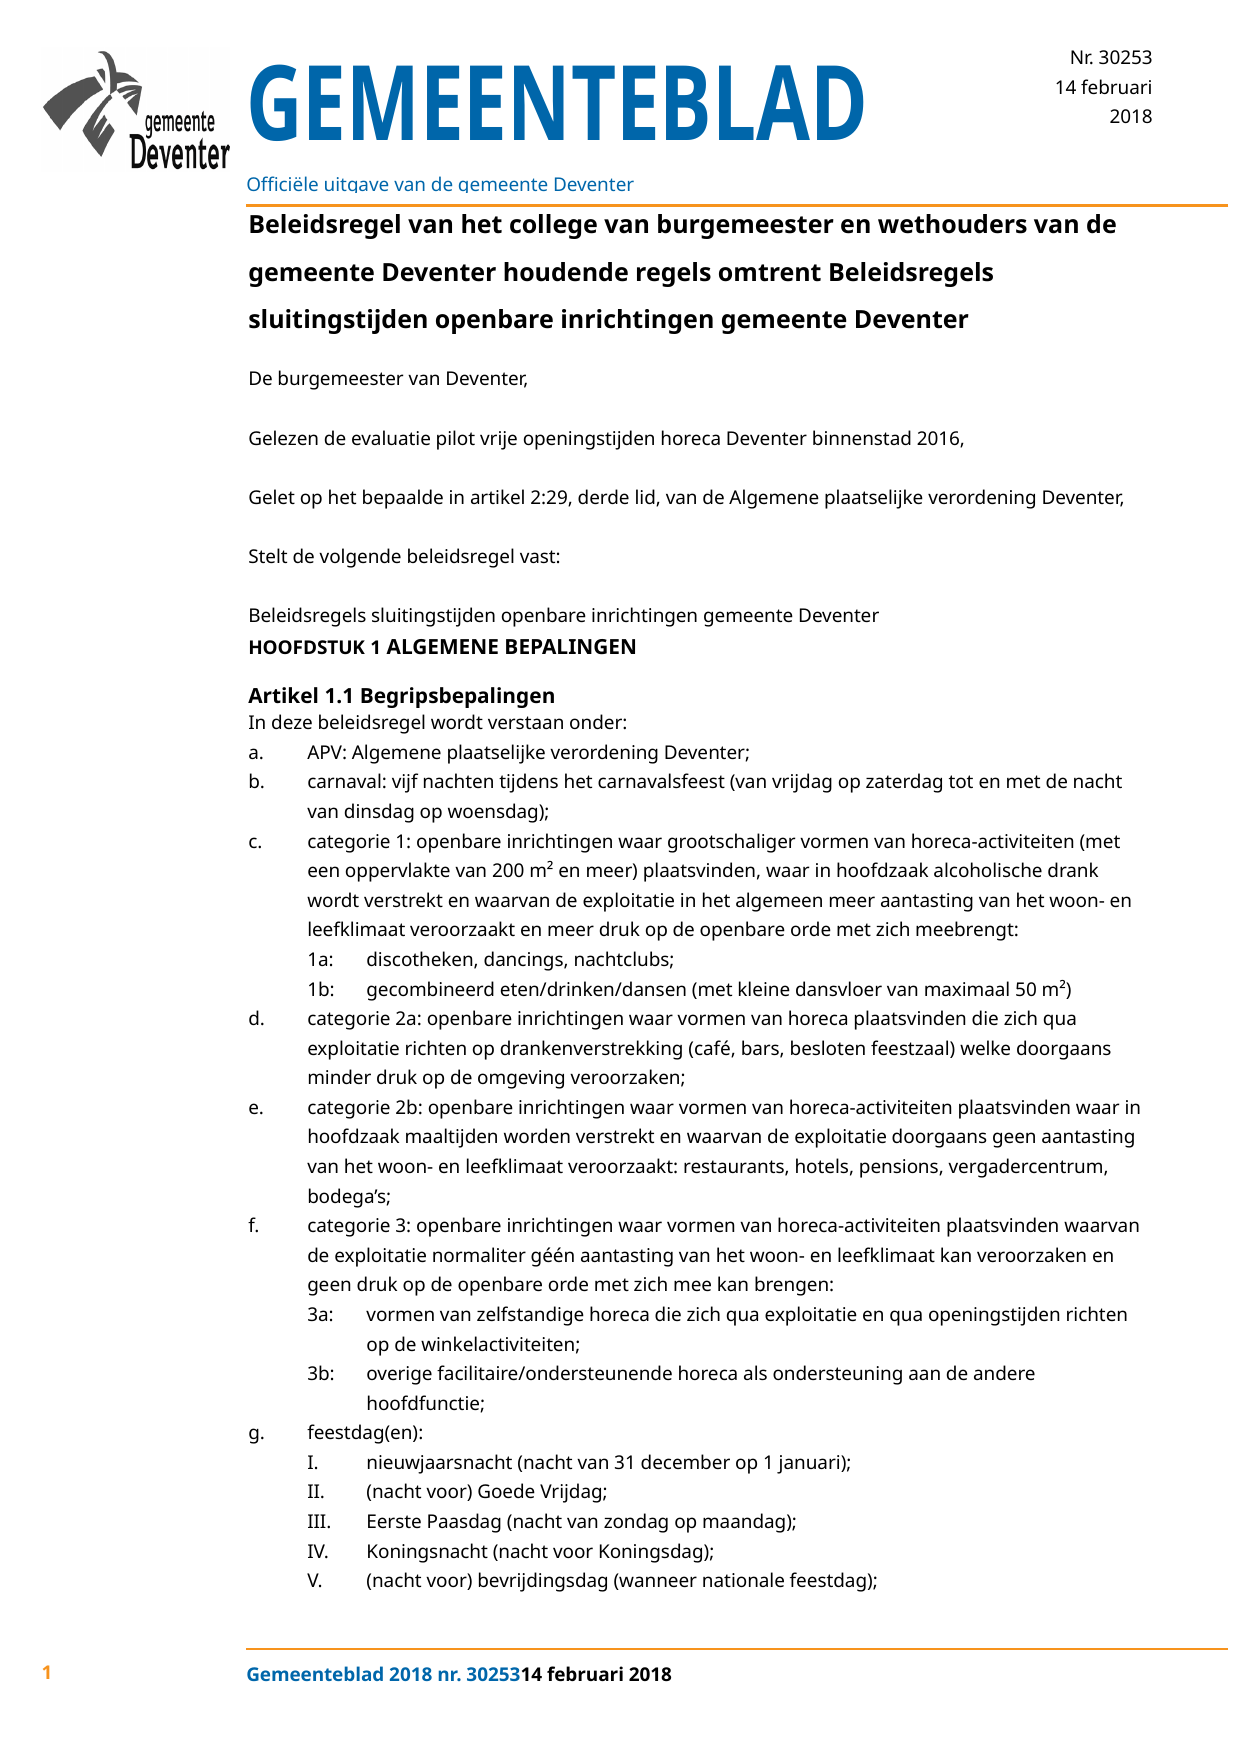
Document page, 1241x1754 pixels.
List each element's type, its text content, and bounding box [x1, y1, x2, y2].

list carnaval: vijf nachten tijdens het carnavalsfeest (van vrijdag op zaterdag tot en met de nacht van dinsdag op woensdag); [248, 769, 1152, 824]
text Beleidsregels sluitingstijden openbare inrichtingen gemeente Deventer [248, 602, 1152, 628]
list categorie 2a: openbare inrichtingen waar vormen van horeca plaatsvinden die zich qua exploitatie richten op drankenverstrekking (café, bars, besloten feestzaal) welke doorgaans minder druk op de omgeving veroorzaken; [248, 1005, 1152, 1090]
list categorie 3: openbare inrichtingen waar vormen van horeca-activiteiten plaatsvinden waarvan de exploitatie normaliter géén aantasting van het woon- en leefklimaat kan veroorzaken en geen druk op de openbare orde met zich mee kan brengen: [248, 1212, 1152, 1297]
text Gelezen de evaluatie pilot vrije openingstijden horeca Deventer binnenstad 2016, [248, 425, 1152, 450]
text HOOFDSTUK 1 ALGEMENE BEPALINGEN [248, 632, 1152, 660]
list APV: Algemene plaatselijke verordening Deventer; [248, 739, 1152, 765]
list vormen van zelfstandige horeca die zich qua exploitatie en qua openingstijden richten op de winkelactiviteiten; [307, 1301, 1152, 1356]
list nieuwjaarsnacht (nacht van 31 december op 1 januari); [307, 1449, 1152, 1475]
text De burgemeester van Deventer, [248, 366, 1152, 391]
list categorie 1: openbare inrichtingen waar grootschaliger vormen van horeca-activiteiten (met een oppervlakte van 200 m² en meer) plaatsvinden, waar in hoofdzaak alcoholische drank wordt verstrekt en waarvan de exploitatie in het algemeen meer aantasting van het woon- en leefklimaat veroorzaakt en meer druk op de openbare orde met zich meebrengt: [248, 828, 1152, 942]
list (nacht voor) Goede Vrijdag; [307, 1479, 1152, 1504]
list Eerste Paasdag (nacht van zondag op maandag); [307, 1508, 1152, 1534]
list feestdag(en): [248, 1419, 1152, 1445]
list categorie 2b: openbare inrichtingen waar vormen van horeca-activiteiten plaatsvinden waar in hoofdzaak maaltijden worden verstrekt en waarvan de exploitatie doorgaans geen aantasting van het woon- en leefklimaat veroorzaakt: restaurants, hotels, pensions, vergadercentrum, bodega’s; [248, 1094, 1152, 1208]
text Beleidsregel van het college van burgemeester en wethouders van de gemeente Deventer houdende regels omtrent Beleidsregels sluitingstijden openbare inrichtingen gemeente Deventer [248, 207, 1152, 336]
list overige facilitaire/ondersteunende horeca als ondersteuning aan de andere hoofdfunctie; [307, 1360, 1152, 1416]
list Koningsnacht (nacht voor Koningsdag); [307, 1538, 1152, 1563]
text In deze beleidsregel wordt verstaan onder: [248, 709, 1152, 735]
picture [41, 47, 231, 172]
list discotheken, dancings, nachtclubs; [307, 946, 1152, 972]
list gecombineerd eten/drinken/dansen (met kleine dansvloer van maximaal 50 m²) [307, 976, 1152, 1001]
text Stelt de volgende beleidsregel vast: [248, 543, 1152, 569]
text Gelet op het bepaalde in artikel 2:29, derde lid, van de Algemene plaatselijke verordening Deventer, [248, 484, 1152, 509]
list (nacht voor) bevrijdingsdag (wanneer nationale feestdag); [307, 1567, 1152, 1593]
text Artikel 1.1 Begripsbepalingen [248, 681, 1152, 709]
